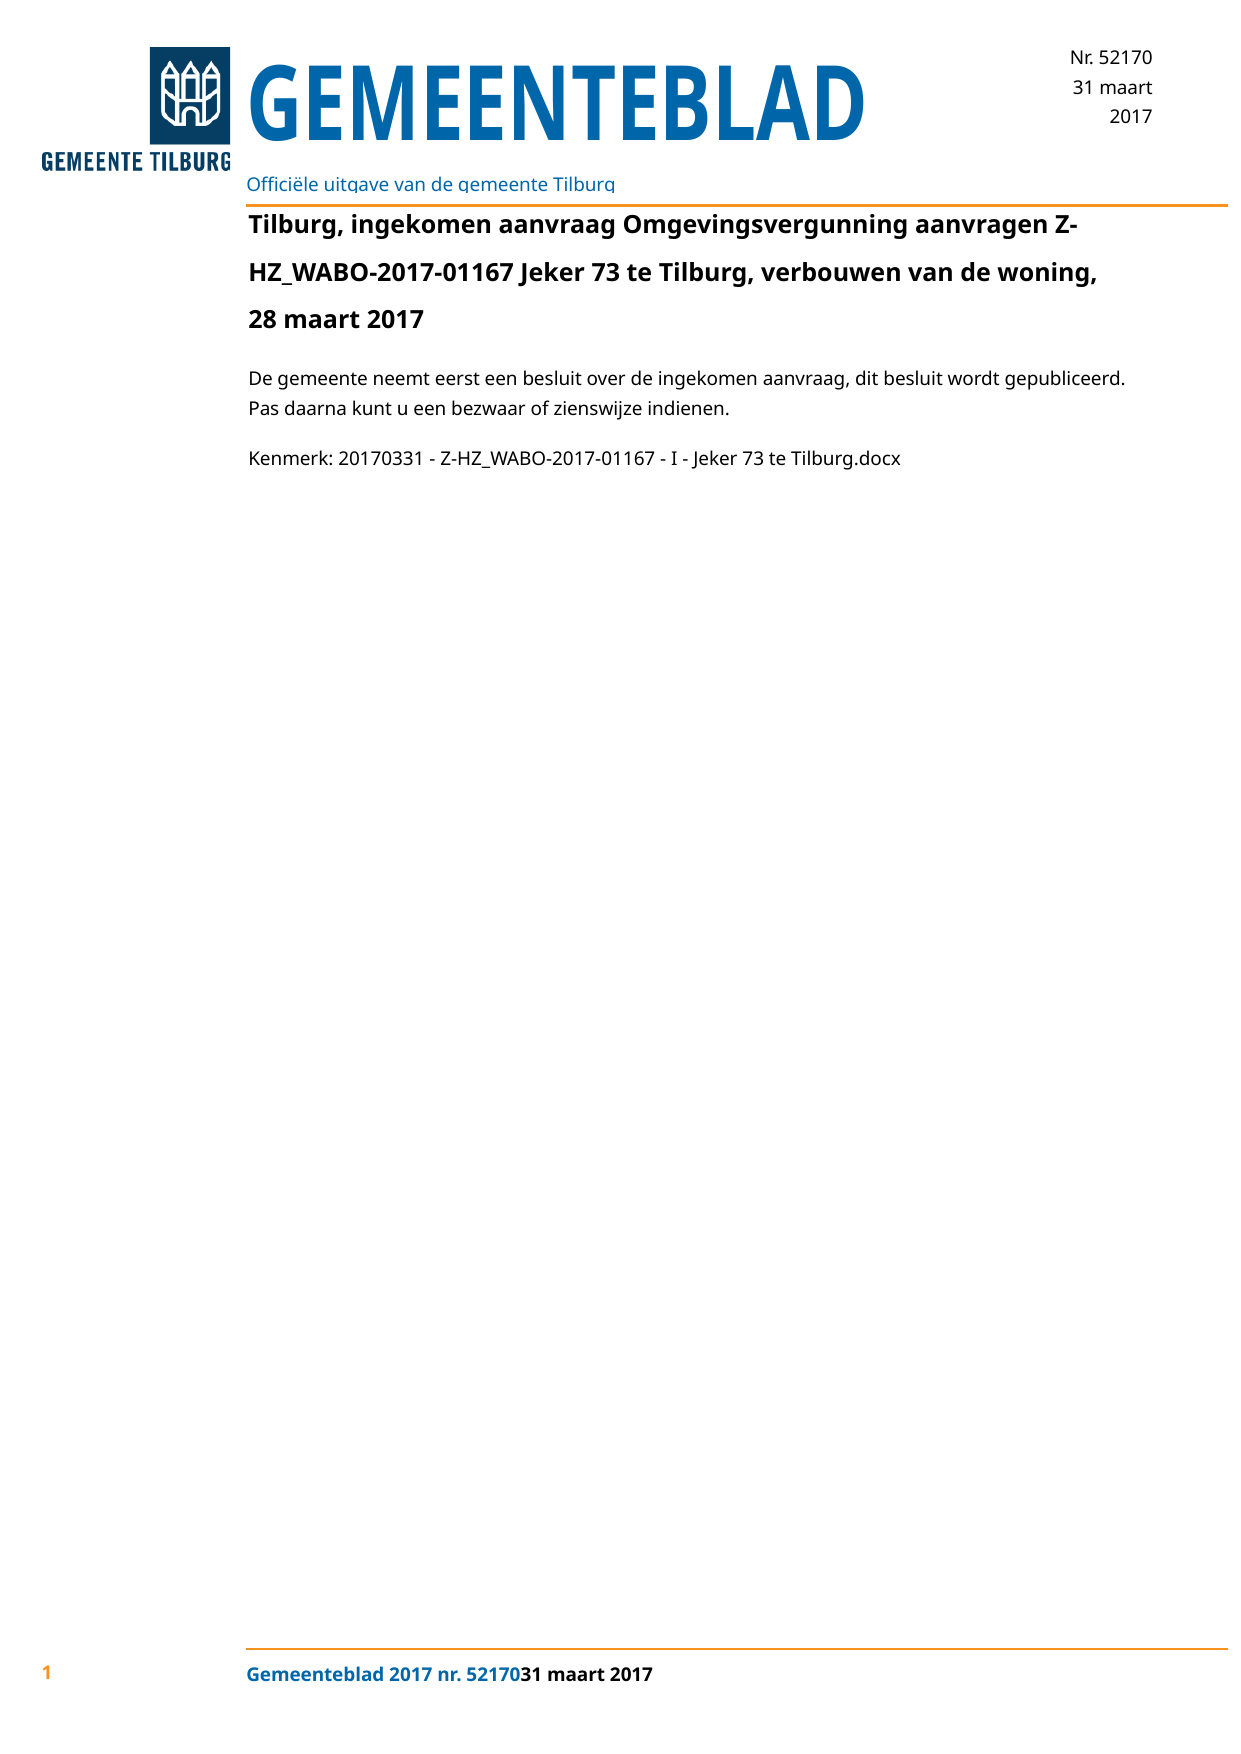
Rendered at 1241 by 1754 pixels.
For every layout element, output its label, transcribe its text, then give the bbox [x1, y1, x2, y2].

picture [41, 47, 231, 172]
text Tilburg, ingekomen aanvraag Omgevingsvergunning aanvragen Z-HZ_WABO-2017-01167 Jeker 73 te Tilburg, verbouwen van de woning, 28 maart 2017 [248, 207, 1152, 336]
text De gemeente neemt eerst een besluit over de ingekomen aanvraag, dit besluit wordt gepubliceerd. Pas daarna kunt u een bezwaar of zienswijze indienen. [248, 366, 1152, 421]
text Kenmerk: 20170331 - Z-HZ_WABO-2017-01167 - I - Jeker 73 te Tilburg.docx [248, 446, 1152, 471]
